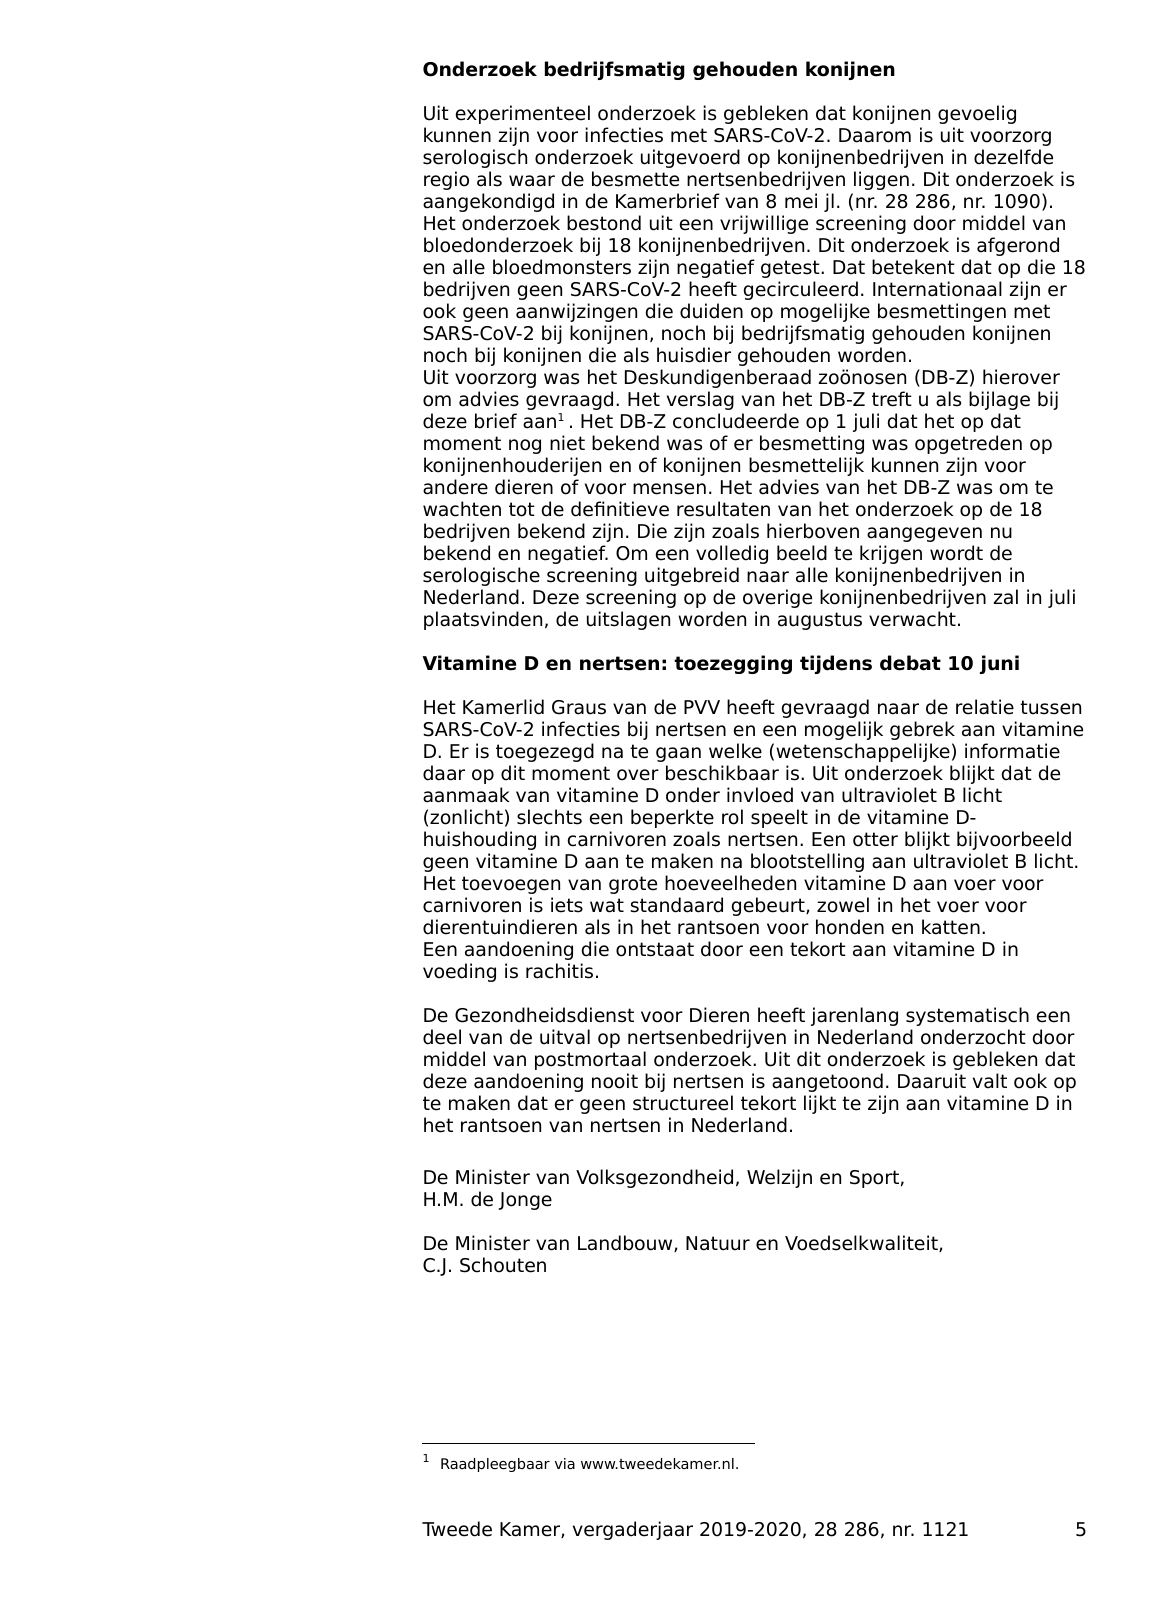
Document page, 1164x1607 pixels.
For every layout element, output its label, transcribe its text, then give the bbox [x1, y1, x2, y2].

text Raadpleegbaar via www.tweedekamer.nl. [422, 1452, 1087, 1474]
text Het Kamerlid Graus van de PVV heeft gevraagd naar de relatie tussen SARS-CoV-2 infecties bij nertsen en een mogelijk gebrek aan vitamine D. Er is toegezegd na te gaan welke (wetenschappelijke) informatie daar op dit moment over beschikbaar is. Uit onderzoek blijkt dat de aanmaak van vitamine D onder invloed van ultraviolet B licht (zonlicht) slechts een beperkte rol speelt in de vitamine D-huishouding in carnivoren zoals nertsen. Een otter blijkt bijvoorbeeld geen vitamine D aan te maken na blootstelling aan ultraviolet B licht. Het toevoegen van grote hoeveelheden vitamine D aan voer voor carnivoren is iets wat standaard gebeurt, zowel in het voer voor dierentuindieren als in het rantsoen voor honden en katten. [422, 697, 1087, 939]
subtitle Vitamine D en nertsen: toezegging tijdens debat 10 juni [422, 653, 1087, 675]
text Een aandoening die ontstaat door een tekort aan vitamine D in voeding is rachitis. [422, 939, 1087, 983]
text Uit experimenteel onderzoek is gebleken dat konijnen gevoelig kunnen zijn voor infecties met SARS-CoV-2. Daarom is uit voorzorg serologisch onderzoek uitgevoerd op konijnenbedrijven in dezelfde regio als waar de besmette nertsenbedrijven liggen. Dit onderzoek is aangekondigd in de Kamerbrief van 8 mei jl. (nr. 28 286, nr. 1090). Het onderzoek bestond uit een vrijwillige screening door middel van bloedonderzoek bij 18 konijnenbedrijven. Dit onderzoek is afgerond en alle bloedmonsters zijn negatief getest. Dat betekent dat op die 18 bedrijven geen SARS-CoV-2 heeft gecirculeerd. Internationaal zijn er ook geen aanwijzingen die duiden op mogelijke besmettingen met SARS-CoV-2 bij konijnen, noch bij bedrijfsmatig gehouden konijnen noch bij konijnen die als huisdier gehouden worden. [422, 103, 1087, 367]
text Uit voorzorg was het Deskundigenberaad zoönosen (DB-Z) hierover om advies gevraagd. Het verslag van het DB-Z treft u als bijlage bij deze brief aan. Het DB-Z concludeerde op 1 juli dat het op dat moment nog niet bekend was of er besmetting was opgetreden op konijnenhouderijen en of konijnen besmettelijk kunnen zijn voor andere dieren of voor mensen. Het advies van het DB-Z was om te wachten tot de definitieve resultaten van het onderzoek op de 18 bedrijven bekend zijn. Die zijn zoals hierboven aangegeven nu bekend en negatief. Om een volledig beeld te krijgen wordt de serologische screening uitgebreid naar alle konijnenbedrijven in Nederland. Deze screening op de overige konijnenbedrijven zal in juli plaatsvinden, de uitslagen worden in augustus verwacht. [422, 367, 1087, 631]
text De Minister van Landbouw, Natuur en Voedselkwaliteit, C.J. Schouten [422, 1233, 1087, 1277]
text De Gezondheidsdienst voor Dieren heeft jarenlang systematisch een deel van de uitval op nertsenbedrijven in Nederland onderzocht door middel van postmortaal onderzoek. Uit dit onderzoek is gebleken dat deze aandoening nooit bij nertsen is aangetoond. Daaruit valt ook op te maken dat er geen structureel tekort lijkt te zijn aan vitamine D in het rantsoen van nertsen in Nederland. [422, 1005, 1087, 1137]
subtitle Onderzoek bedrijfsmatig gehouden konijnen [422, 59, 1087, 81]
text De Minister van Volksgezondheid, Welzijn en Sport, H.M. de Jonge [422, 1167, 1087, 1211]
